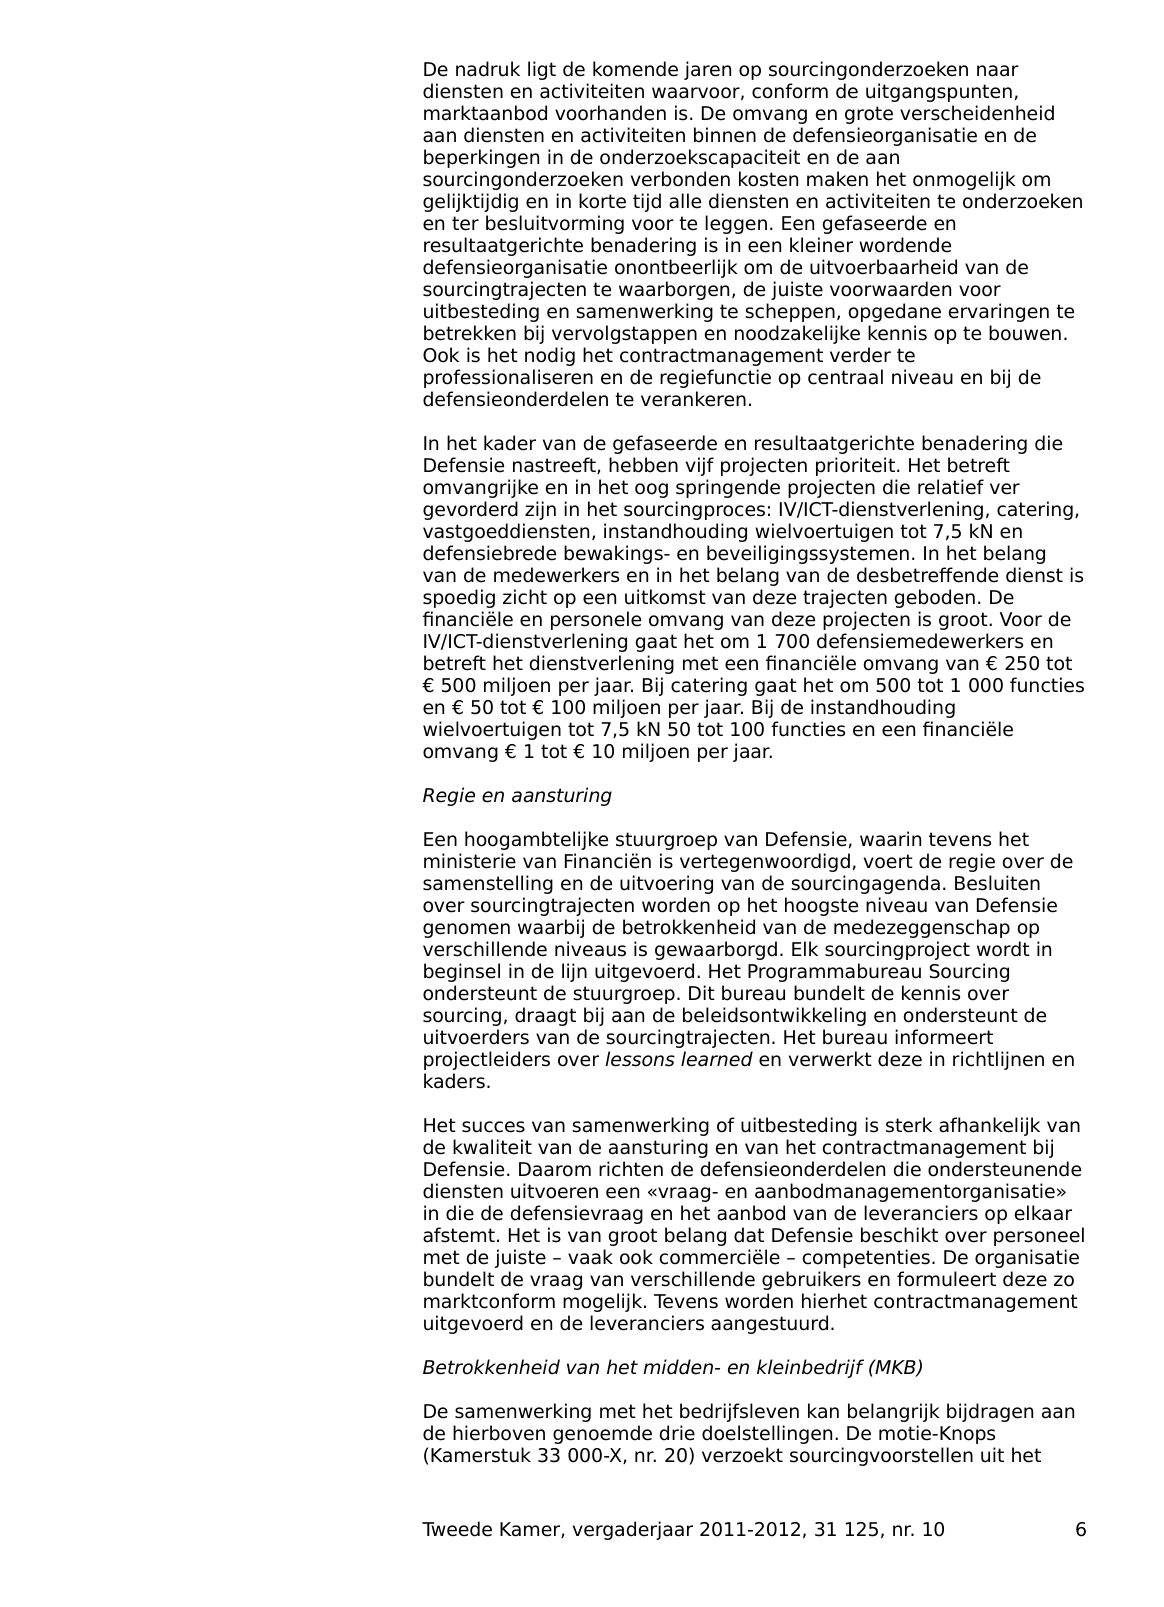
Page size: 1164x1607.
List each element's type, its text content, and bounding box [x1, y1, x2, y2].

text Het succes van samenwerking of uitbesteding is sterk afhankelijk van de kwaliteit van de aansturing en van het contractmanagement bij Defensie. Daarom richten de defensieonderdelen die ondersteunende diensten uitvoeren een «vraag- en aanbodmanagementorganisatie» in die de defensievraag en het aanbod van de leveranciers op elkaar afstemt. Het is van groot belang dat Defensie beschikt over personeel met de juiste – vaak ook commerciële – competenties. De organisatie bundelt de vraag van verschillende gebruikers en formuleert deze zo marktconform mogelijk. Tevens worden hierhet contractmanagement uitgevoerd en de leveranciers aangestuurd. [422, 1115, 1087, 1335]
text Een hoogambtelijke stuurgroep van Defensie, waarin tevens het ministerie van Financiën is vertegenwoordigd, voert de regie over de samenstelling en de uitvoering van de sourcingagenda. Besluiten over sourcingtrajecten worden op het hoogste niveau van Defensie genomen waarbij de betrokkenheid van de medezeggenschap op verschillende niveaus is gewaarborgd. Elk sourcingproject wordt in beginsel in de lijn uitgevoerd. Het Programmabureau Sourcing ondersteunt de stuurgroep. Dit bureau bundelt de kennis over sourcing, draagt bij aan de beleidsontwikkeling en ondersteunt de uitvoerders van de sourcingtrajecten. Het bureau informeert projectleiders over lessons learned en verwerkt deze in richtlijnen en kaders. [422, 829, 1087, 1093]
text De samenwerking met het bedrijfsleven kan belangrijk bijdragen aan de hierboven genoemde drie doelstellingen. De motie-Knops (Kamerstuk 33 000-X, nr. 20) verzoekt sourcingvoorstellen uit het [422, 1401, 1087, 1467]
subtitle Regie en aansturing [422, 785, 1087, 807]
subtitle Betrokkenheid van het midden- en kleinbedrijf (MKB) [422, 1357, 1087, 1379]
text De nadruk ligt de komende jaren op sourcingonderzoeken naar diensten en activiteiten waarvoor, conform de uitgangspunten, marktaanbod voorhanden is. De omvang en grote verscheidenheid aan diensten en activiteiten binnen de defensieorganisatie en de beperkingen in de onderzoekscapaciteit en de aan sourcingonderzoeken verbonden kosten maken het onmogelijk om gelijktijdig en in korte tijd alle diensten en activiteiten te onderzoeken en ter besluitvorming voor te leggen. Een gefaseerde en resultaatgerichte benadering is in een kleiner wordende defensieorganisatie onontbeerlijk om de uitvoerbaarheid van de sourcingtrajecten te waarborgen, de juiste voorwaarden voor uitbesteding en samenwerking te scheppen, opgedane ervaringen te betrekken bij vervolgstappen en noodzakelijke kennis op te bouwen. Ook is het nodig het contractmanagement verder te professionaliseren en de regiefunctie op centraal niveau en bij de defensieonderdelen te verankeren. [422, 59, 1087, 411]
text In het kader van de gefaseerde en resultaatgerichte benadering die Defensie nastreeft, hebben vijf projecten prioriteit. Het betreft omvangrijke en in het oog springende projecten die relatief ver gevorderd zijn in het sourcingproces: IV/ICT-dienstverlening, catering, vastgoeddiensten, instandhouding wielvoertuigen tot 7,5 kN en defensiebrede bewakings- en beveiligingssystemen. In het belang van de medewerkers en in het belang van de desbetreffende dienst is spoedig zicht op een uitkomst van deze trajecten geboden. De financiële en personele omvang van deze projecten is groot. Voor de IV/ICT-dienstverlening gaat het om 1 700 defensiemedewerkers en betreft het dienstverlening met een financiële omvang van € 250 tot € 500 miljoen per jaar. Bij catering gaat het om 500 tot 1 000 functies en € 50 tot € 100 miljoen per jaar. Bij de instandhouding wielvoertuigen tot 7,5 kN 50 tot 100 functies en een financiële omvang € 1 tot € 10 miljoen per jaar. [422, 433, 1087, 763]
